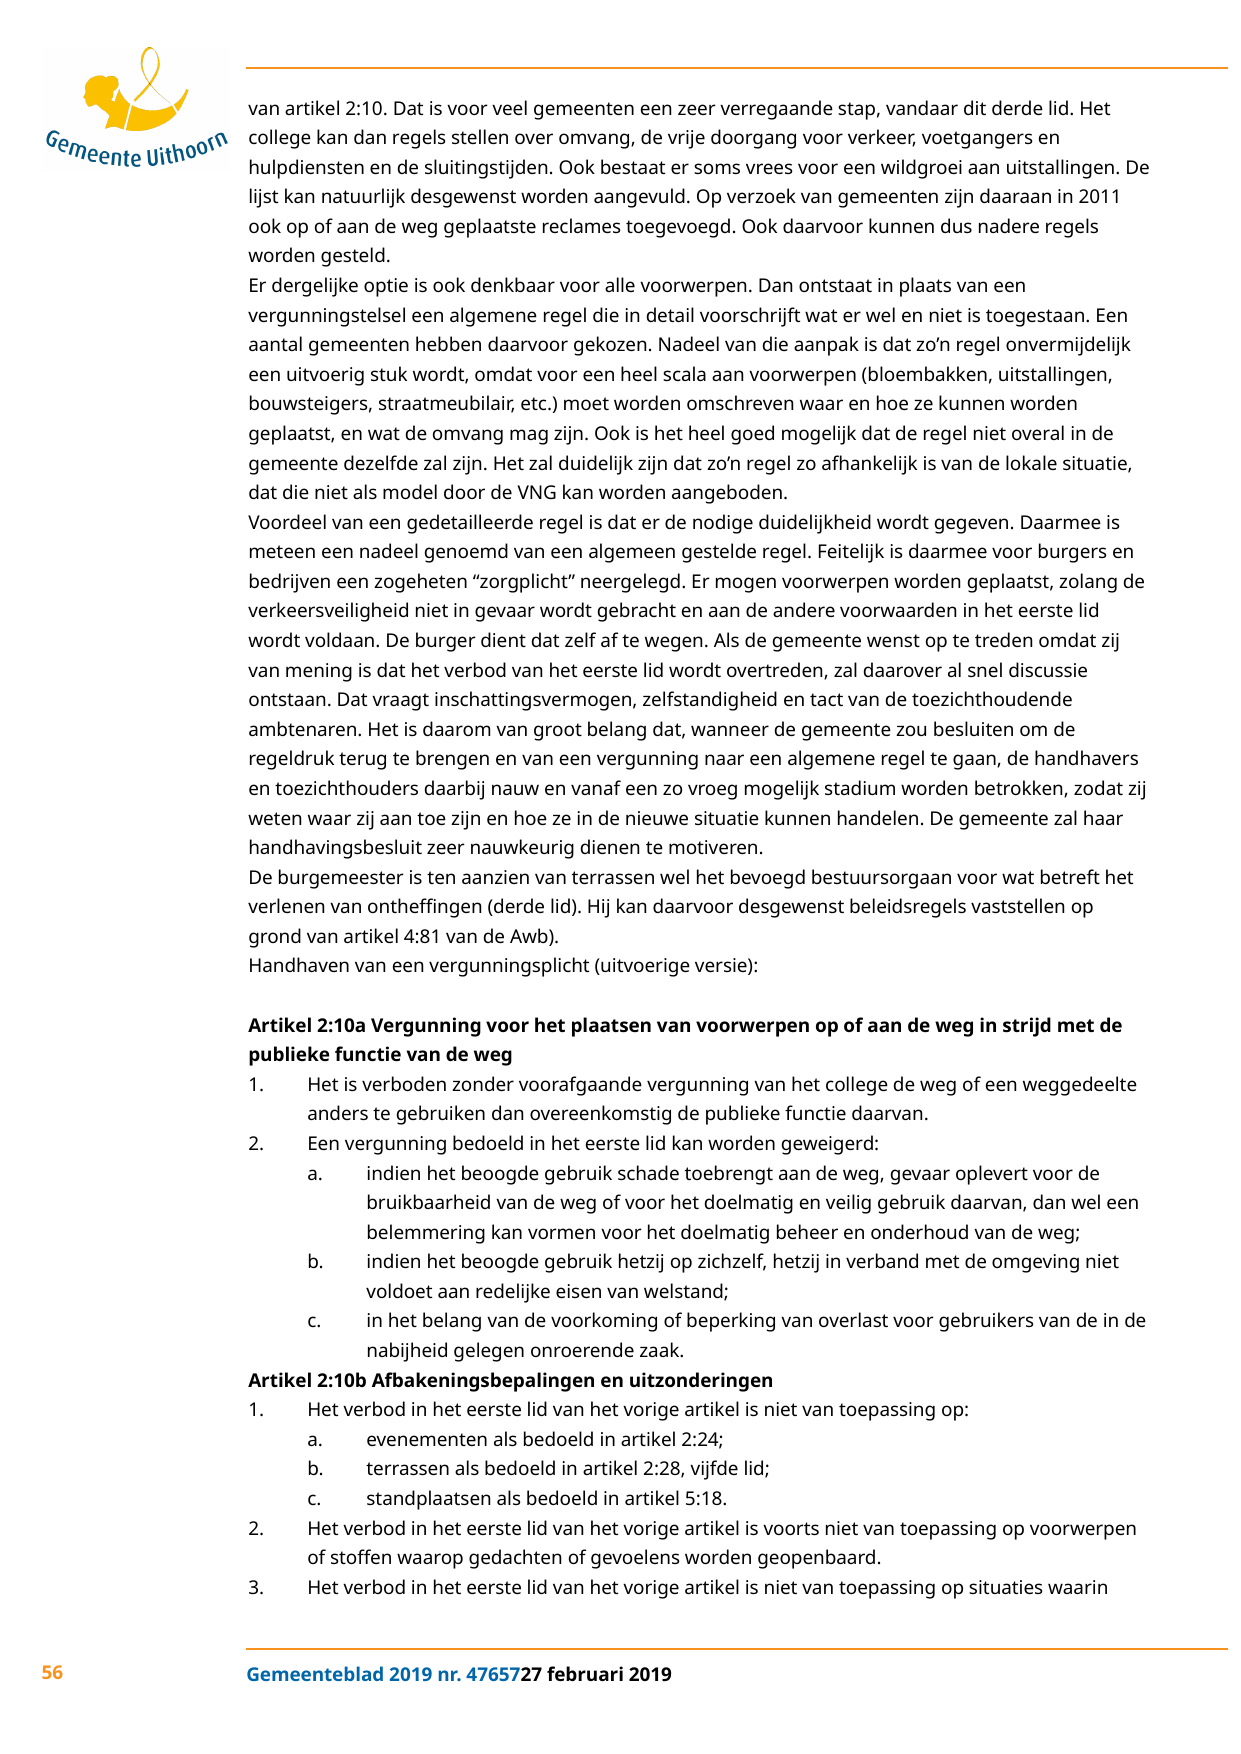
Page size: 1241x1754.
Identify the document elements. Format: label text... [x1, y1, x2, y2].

list Het verbod in het eerste lid van het vorige artikel is niet van toepassing op situaties waarin [248, 1574, 1152, 1600]
list indien het beoogde gebruik hetzij op zichzelf, hetzij in verband met de omgeving niet voldoet aan redelijke eisen van welstand; [307, 1248, 1152, 1304]
text Artikel 2:10b Afbakeningsbepalingen en uitzonderingen [248, 1367, 1152, 1393]
list Het verbod in het eerste lid van het vorige artikel is niet van toepassing op: [248, 1396, 1152, 1422]
list standplaatsen als bedoeld in artikel 5:18. [307, 1485, 1152, 1511]
list Een vergunning bedoeld in het eerste lid kan worden geweigerd: [248, 1130, 1152, 1156]
list evenementen als bedoeld in artikel 2:24; [307, 1426, 1152, 1452]
text van artikel 2:10. Dat is voor veel gemeenten een zeer verregaande stap, vandaar dit derde lid. Het college kan dan regels stellen over omvang, de vrije doorgang voor verkeer, voetgangers en hulpdiensten en de sluitingstijden. Ook bestaat er soms vrees voor een wildgroei aan uitstallingen. De lijst kan natuurlijk desgewenst worden aangevuld. Op verzoek van gemeenten zijn daaraan in 2011 ook op of aan de weg geplaatste reclames toegevoegd. Ook daarvoor kunnen dus nadere regels worden gesteld. [248, 95, 1152, 268]
text Voordeel van een gedetailleerde regel is dat er de nodige duidelijkheid wordt gegeven. Daarmee is meteen een nadeel genoemd van een algemeen gestelde regel. Feitelijk is daarmee voor burgers en bedrijven een zogeheten “zorgplicht” neergelegd. Er mogen voorwerpen worden geplaatst, zolang de verkeersveiligheid niet in gevaar wordt gebracht en aan de andere voorwaarden in het eerste lid wordt voldaan. De burger dient dat zelf af te wegen. Als de gemeente wenst op te treden omdat zij van mening is dat het verbod van het eerste lid wordt overtreden, zal daarover al snel discussie ontstaan. Dat vraagt inschattingsvermogen, zelfstandigheid en tact van de toezichthoudende ambtenaren. Het is daarom van groot belang dat, wanneer de gemeente zou besluiten om de regeldruk terug te brengen en van een vergunning naar een algemene regel te gaan, de handhavers en toezichthouders daarbij nauw en vanaf een zo vroeg mogelijk stadium worden betrokken, zodat zij weten waar zij aan toe zijn en hoe ze in de nieuwe situatie kunnen handelen. De gemeente zal haar handhavingsbesluit zeer nauwkeurig dienen te motiveren. [248, 509, 1152, 860]
text Er dergelijke optie is ook denkbaar voor alle voorwerpen. Dan ontstaat in plaats van een vergunningstelsel een algemene regel die in detail voorschrijft wat er wel en niet is toegestaan. Een aantal gemeenten hebben daarvoor gekozen. Nadeel van die aanpak is dat zo’n regel onvermijdelijk een uitvoerig stuk wordt, omdat voor een heel scala aan voorwerpen (bloembakken, uitstallingen, bouwsteigers, straatmeubilair, etc.) moet worden omschreven waar en hoe ze kunnen worden geplaatst, en wat de omvang mag zijn. Ook is het heel goed mogelijk dat de regel niet overal in de gemeente dezelfde zal zijn. Het zal duidelijk zijn dat zo’n regel zo afhankelijk is van de lokale situatie, dat die niet als model door de VNG kan worden aangeboden. [248, 272, 1152, 505]
text De burgemeester is ten aanzien van terrassen wel het bevoegd bestuursorgaan voor wat betreft het verlenen van ontheffingen (derde lid). Hij kan daarvoor desgewenst beleidsregels vaststellen op grond van artikel 4:81 van de Awb). [248, 864, 1152, 949]
list in het belang van de voorkoming of beperking van overlast voor gebruikers van de in de nabijheid gelegen onroerende zaak. [307, 1308, 1152, 1363]
text Handhaven van een vergunningsplicht (uitvoerige versie): [248, 953, 1152, 978]
list Het verbod in het eerste lid van het vorige artikel is voorts niet van toepassing op voorwerpen of stoffen waarop gedachten of gevoelens worden geopenbaard. [248, 1515, 1152, 1570]
list indien het beoogde gebruik schade toebrengt aan de weg, gevaar oplevert voor de bruikbaarheid van de weg of voor het doelmatig en veilig gebruik daarvan, dan wel een belemmering kan vormen voor het doelmatig beheer en onderhoud van de weg; [307, 1160, 1152, 1245]
picture [41, 47, 231, 172]
list terrassen als bedoeld in artikel 2:28, vijfde lid; [307, 1456, 1152, 1481]
text Artikel 2:10a Vergunning voor het plaatsen van voorwerpen op of aan de weg in strijd met de publieke functie van de weg [248, 1012, 1152, 1067]
list Het is verboden zonder voorafgaande vergunning van het college de weg of een weggedeelte anders te gebruiken dan overeenkomstig de publieke functie daarvan. [248, 1071, 1152, 1126]
